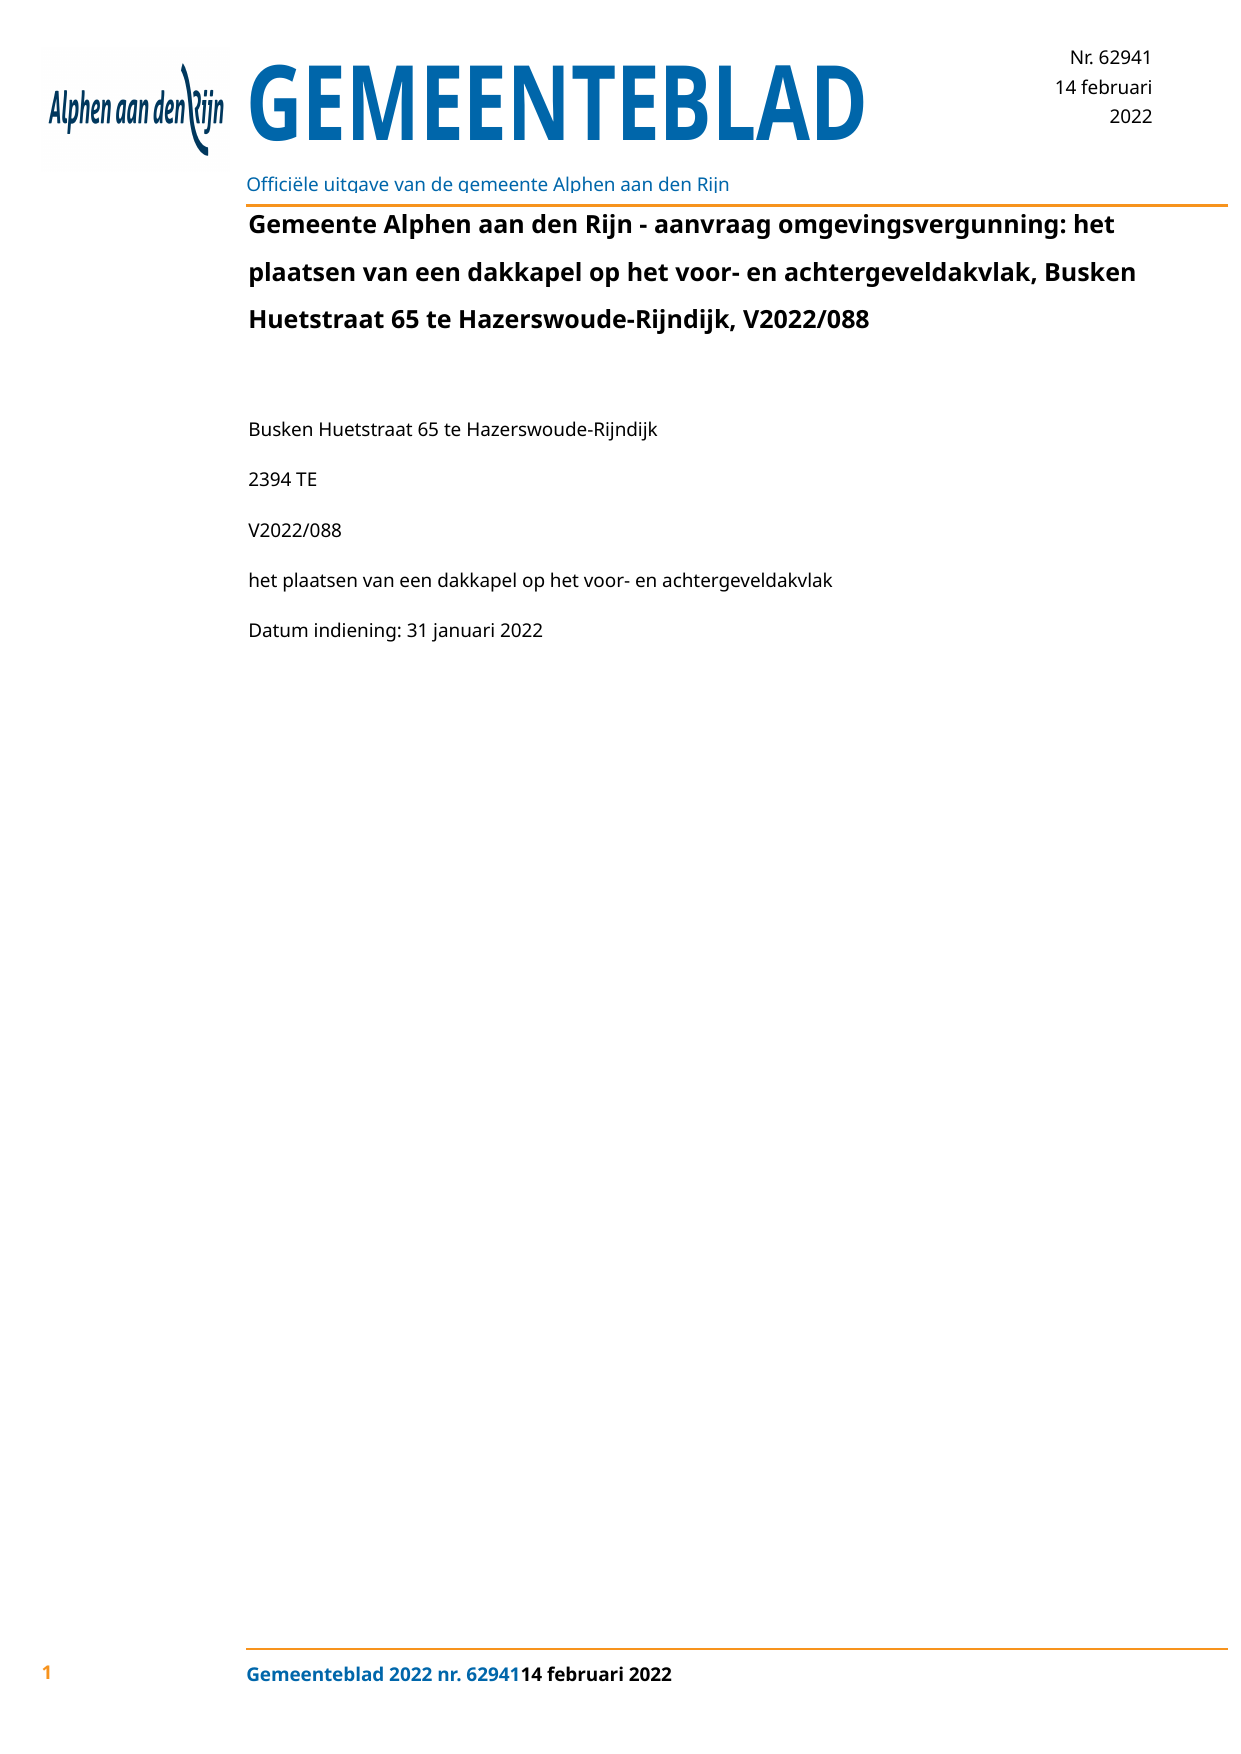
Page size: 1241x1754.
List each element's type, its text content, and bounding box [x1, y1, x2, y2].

text 2394 TE [248, 466, 1152, 492]
text Gemeente Alphen aan den Rijn - aanvraag omgevingsvergunning: het plaatsen van een dakkapel op het voor- en achtergeveldakvlak, Busken Huetstraat 65 te Hazerswoude-Rijndijk, V2022/088 [248, 207, 1152, 336]
text Datum indiening: 31 januari 2022 [248, 618, 1152, 643]
text V2022/088 [248, 517, 1152, 542]
picture [41, 47, 231, 172]
text het plaatsen van een dakkapel op het voor- en achtergeveldakvlak [248, 567, 1152, 593]
text Busken Huetstraat 65 te Hazerswoude-Rijndijk [248, 416, 1152, 442]
